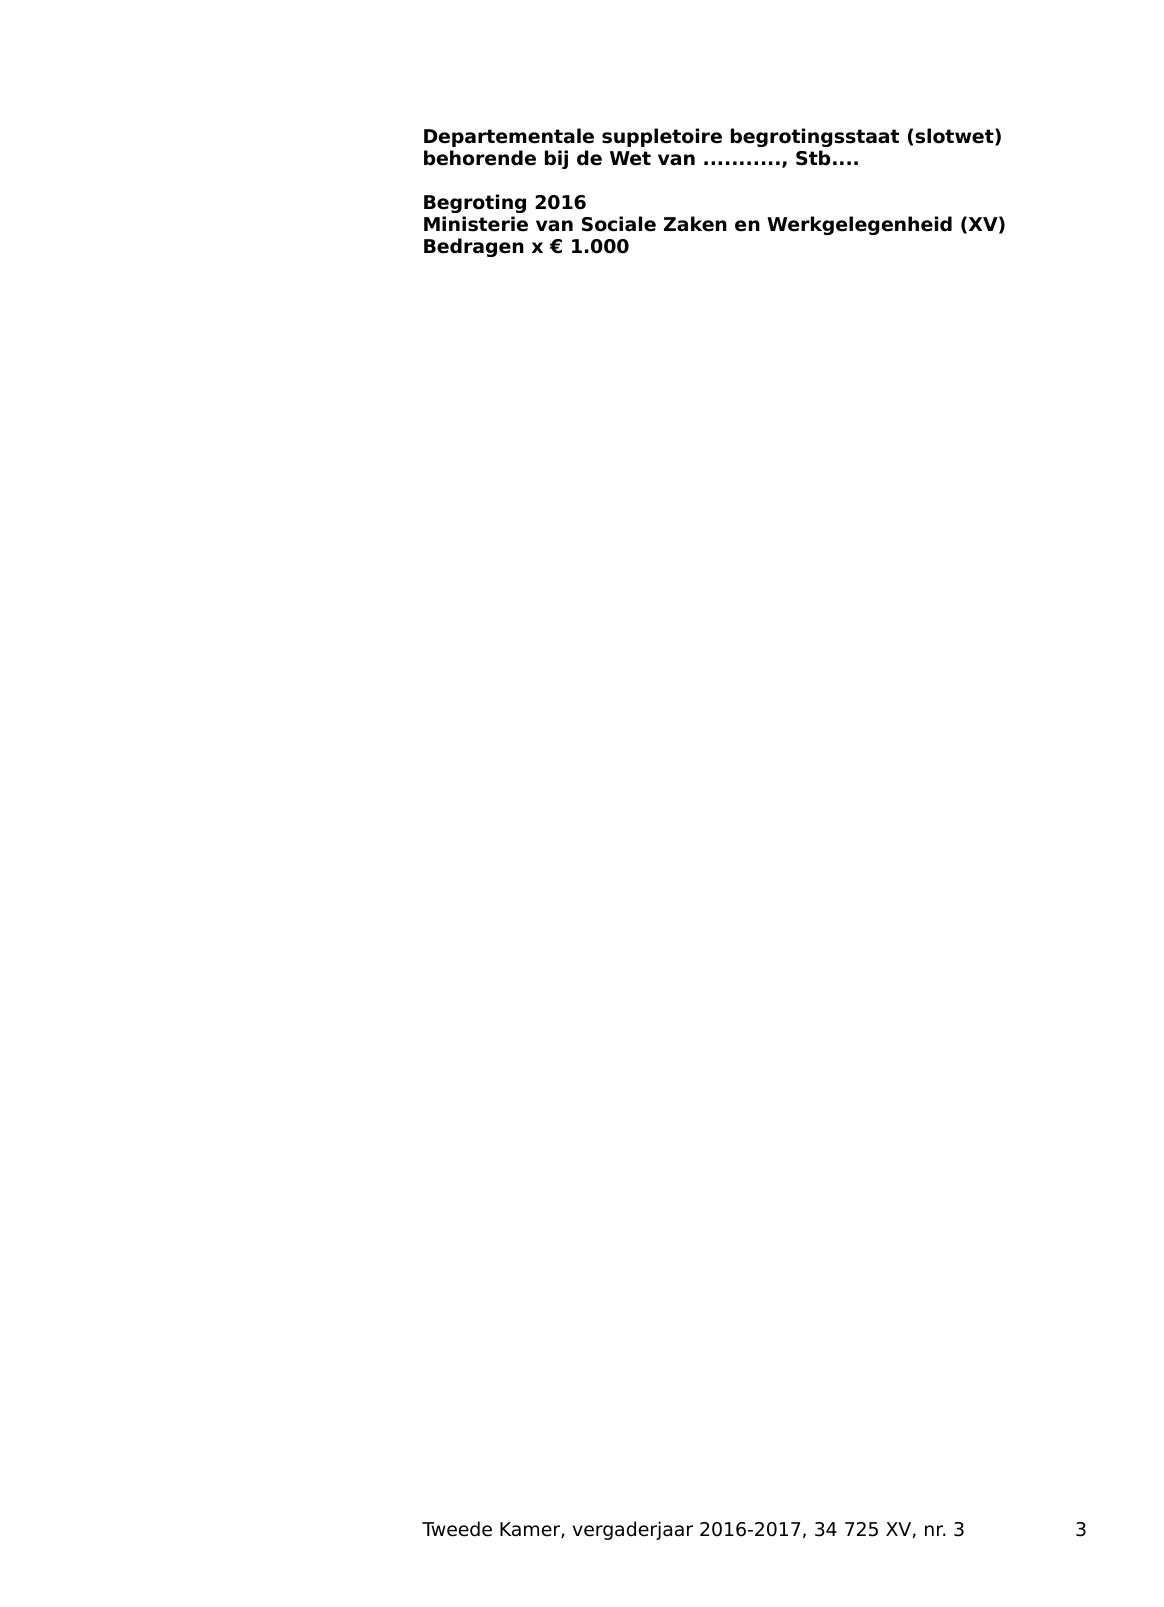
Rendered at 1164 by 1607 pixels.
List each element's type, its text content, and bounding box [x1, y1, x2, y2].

text Departementale suppletoire begrotingsstaat (slotwet) behorende bij de Wet van ..........., Stb.... [422, 126, 1087, 169]
text Begroting 2016 [422, 192, 1087, 214]
text Ministerie van Sociale Zaken en Werkgelegenheid (XV) [422, 214, 1087, 236]
text Bedragen x € 1.000 [422, 236, 1087, 258]
